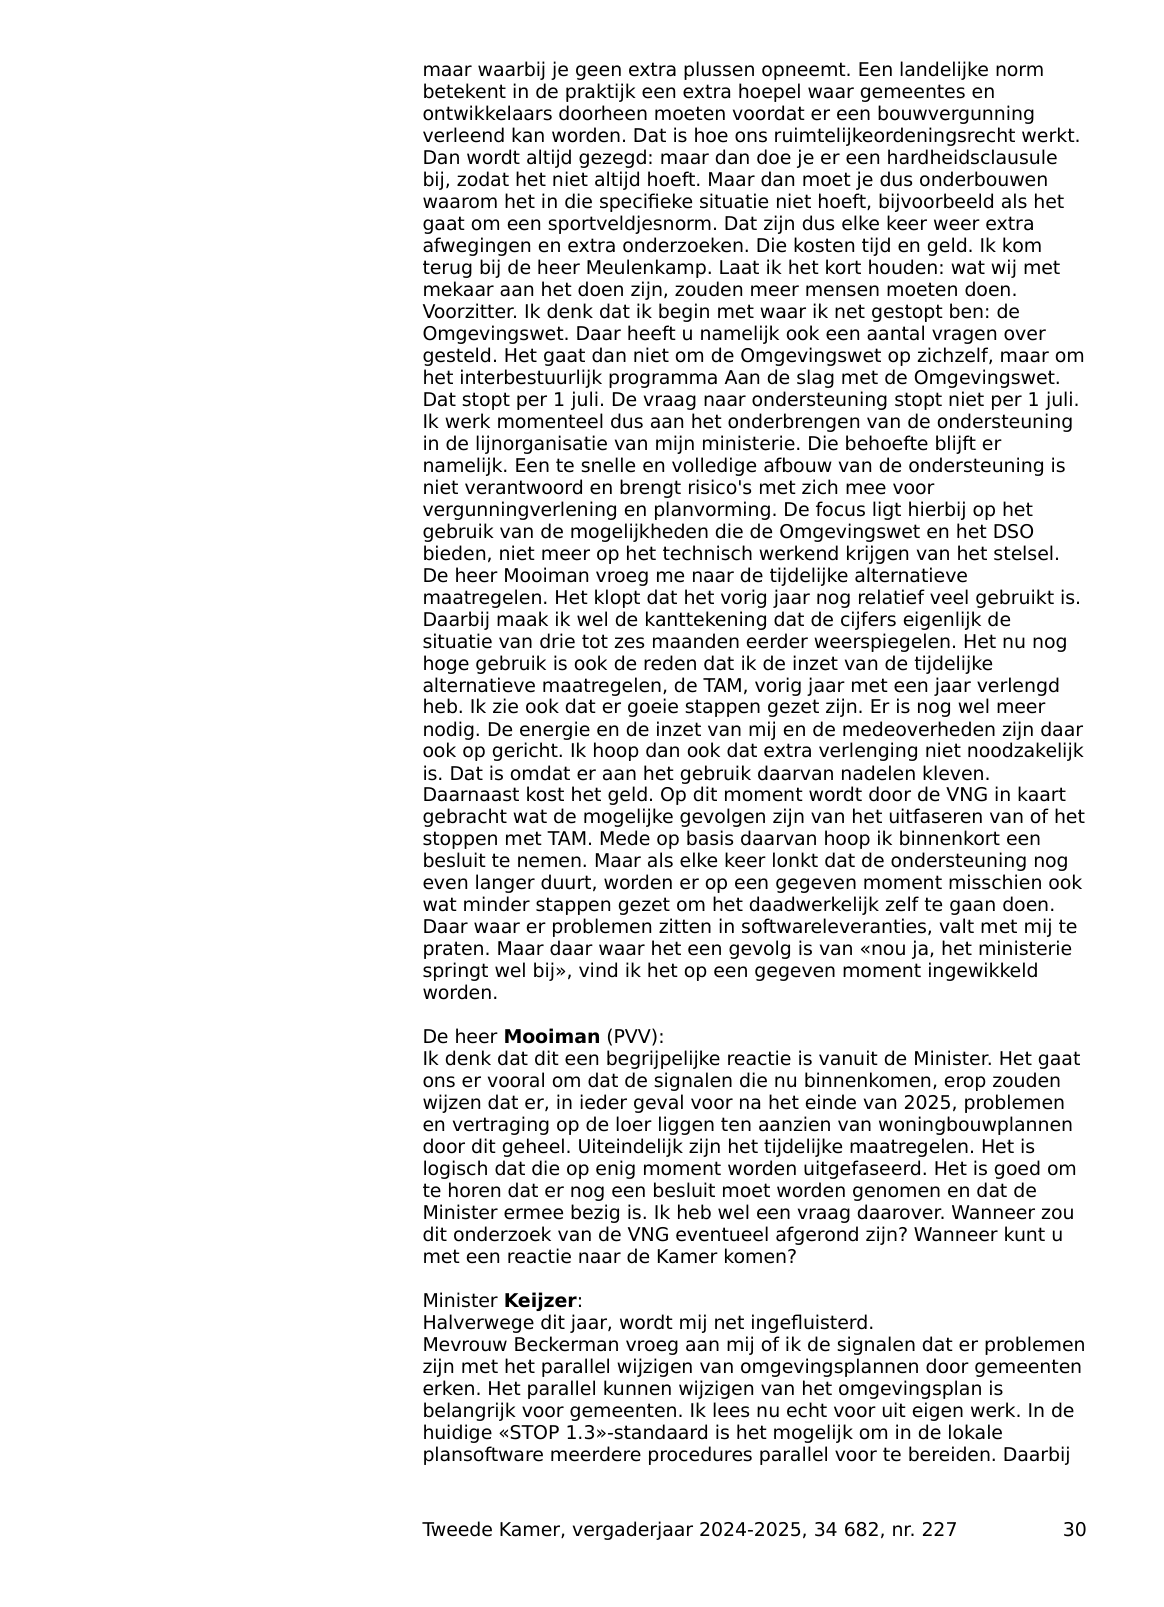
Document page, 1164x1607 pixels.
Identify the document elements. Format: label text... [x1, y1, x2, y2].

text De heer Mooiman vroeg me naar de tijdelijke alternatieve maatregelen. Het klopt dat het vorig jaar nog relatief veel gebruikt is. Daarbij maak ik wel de kanttekening dat de cijfers eigenlijk de situatie van drie tot zes maanden eerder weerspiegelen. Het nu nog hoge gebruik is ook de reden dat ik de inzet van de tijdelijke alternatieve maatregelen, de TAM, vorig jaar met een jaar verlengd heb. Ik zie ook dat er goeie stappen gezet zijn. Er is nog wel meer nodig. De energie en de inzet van mij en de medeoverheden zijn daar ook op gericht. Ik hoop dan ook dat extra verlenging niet noodzakelijk is. Dat is omdat er aan het gebruik daarvan nadelen kleven. Daarnaast kost het geld. Op dit moment wordt door de VNG in kaart gebracht wat de mogelijke gevolgen zijn van het uitfaseren van of het stoppen met TAM. Mede op basis daarvan hoop ik binnenkort een besluit te nemen. Maar als elke keer lonkt dat de ondersteuning nog even langer duurt, worden er op een gegeven moment misschien ook wat minder stappen gezet om het daadwerkelijk zelf te gaan doen. Daar waar er problemen zitten in softwareleveranties, valt met mij te praten. Maar daar waar het een gevolg is van «nou ja, het ministerie springt wel bij», vind ik het op een gegeven moment ingewikkeld worden. [422, 564, 1087, 1004]
text De heer Mooiman (PVV): [422, 1026, 1087, 1048]
text Minister Keijzer: [422, 1290, 1087, 1312]
text Ik denk dat dit een begrijpelijke reactie is vanuit de Minister. Het gaat ons er vooral om dat de signalen die nu binnenkomen, erop zouden wijzen dat er, in ieder geval voor na het einde van 2025, problemen en vertraging op de loer liggen ten aanzien van woningbouwplannen door dit geheel. Uiteindelijk zijn het tijdelijke maatregelen. Het is logisch dat die op enig moment worden uitgefaseerd. Het is goed om te horen dat er nog een besluit moet worden genomen en dat de Minister ermee bezig is. Ik heb wel een vraag daarover. Wanneer zou dit onderzoek van de VNG eventueel afgerond zijn? Wanneer kunt u met een reactie naar de Kamer komen? [422, 1048, 1087, 1268]
text Voorzitter. Ik denk dat ik begin met waar ik net gestopt ben: de Omgevingswet. Daar heeft u namelijk ook een aantal vragen over gesteld. Het gaat dan niet om de Omgevingswet op zichzelf, maar om het interbestuurlijk programma Aan de slag met de Omgevingswet. Dat stopt per 1 juli. De vraag naar ondersteuning stopt niet per 1 juli. Ik werk momenteel dus aan het onderbrengen van de ondersteuning in de lijnorganisatie van mijn ministerie. Die behoefte blijft er namelijk. Een te snelle en volledige afbouw van de ondersteuning is niet verantwoord en brengt risico's met zich mee voor vergunningverlening en planvorming. De focus ligt hierbij op het gebruik van de mogelijkheden die de Omgevingswet en het DSO bieden, niet meer op het technisch werkend krijgen van het stelsel. [422, 301, 1087, 564]
text Mevrouw Beckerman vroeg aan mij of ik de signalen dat er problemen zijn met het parallel wijzigen van omgevingsplannen door gemeenten erken. Het parallel kunnen wijzigen van het omgevingsplan is belangrijk voor gemeenten. Ik lees nu echt voor uit eigen werk. In de huidige «STOP 1.3»-standaard is het mogelijk om in de lokale plansoftware meerdere procedures parallel voor te bereiden. Daarbij [422, 1334, 1087, 1466]
text Halverwege dit jaar, wordt mij net ingefluisterd. [422, 1312, 1087, 1334]
text maar waarbij je geen extra plussen opneemt. Een landelijke norm betekent in de praktijk een extra hoepel waar gemeentes en ontwikkelaars doorheen moeten voordat er een bouwvergunning verleend kan worden. Dat is hoe ons ruimtelijkeordeningsrecht werkt. Dan wordt altijd gezegd: maar dan doe je er een hardheidsclausule bij, zodat het niet altijd hoeft. Maar dan moet je dus onderbouwen waarom het in die specifieke situatie niet hoeft, bijvoorbeeld als het gaat om een sportveldjesnorm. Dat zijn dus elke keer weer extra afwegingen en extra onderzoeken. Die kosten tijd en geld. Ik kom terug bij de heer Meulenkamp. Laat ik het kort houden: wat wij met mekaar aan het doen zijn, zouden meer mensen moeten doen. [422, 59, 1087, 301]
